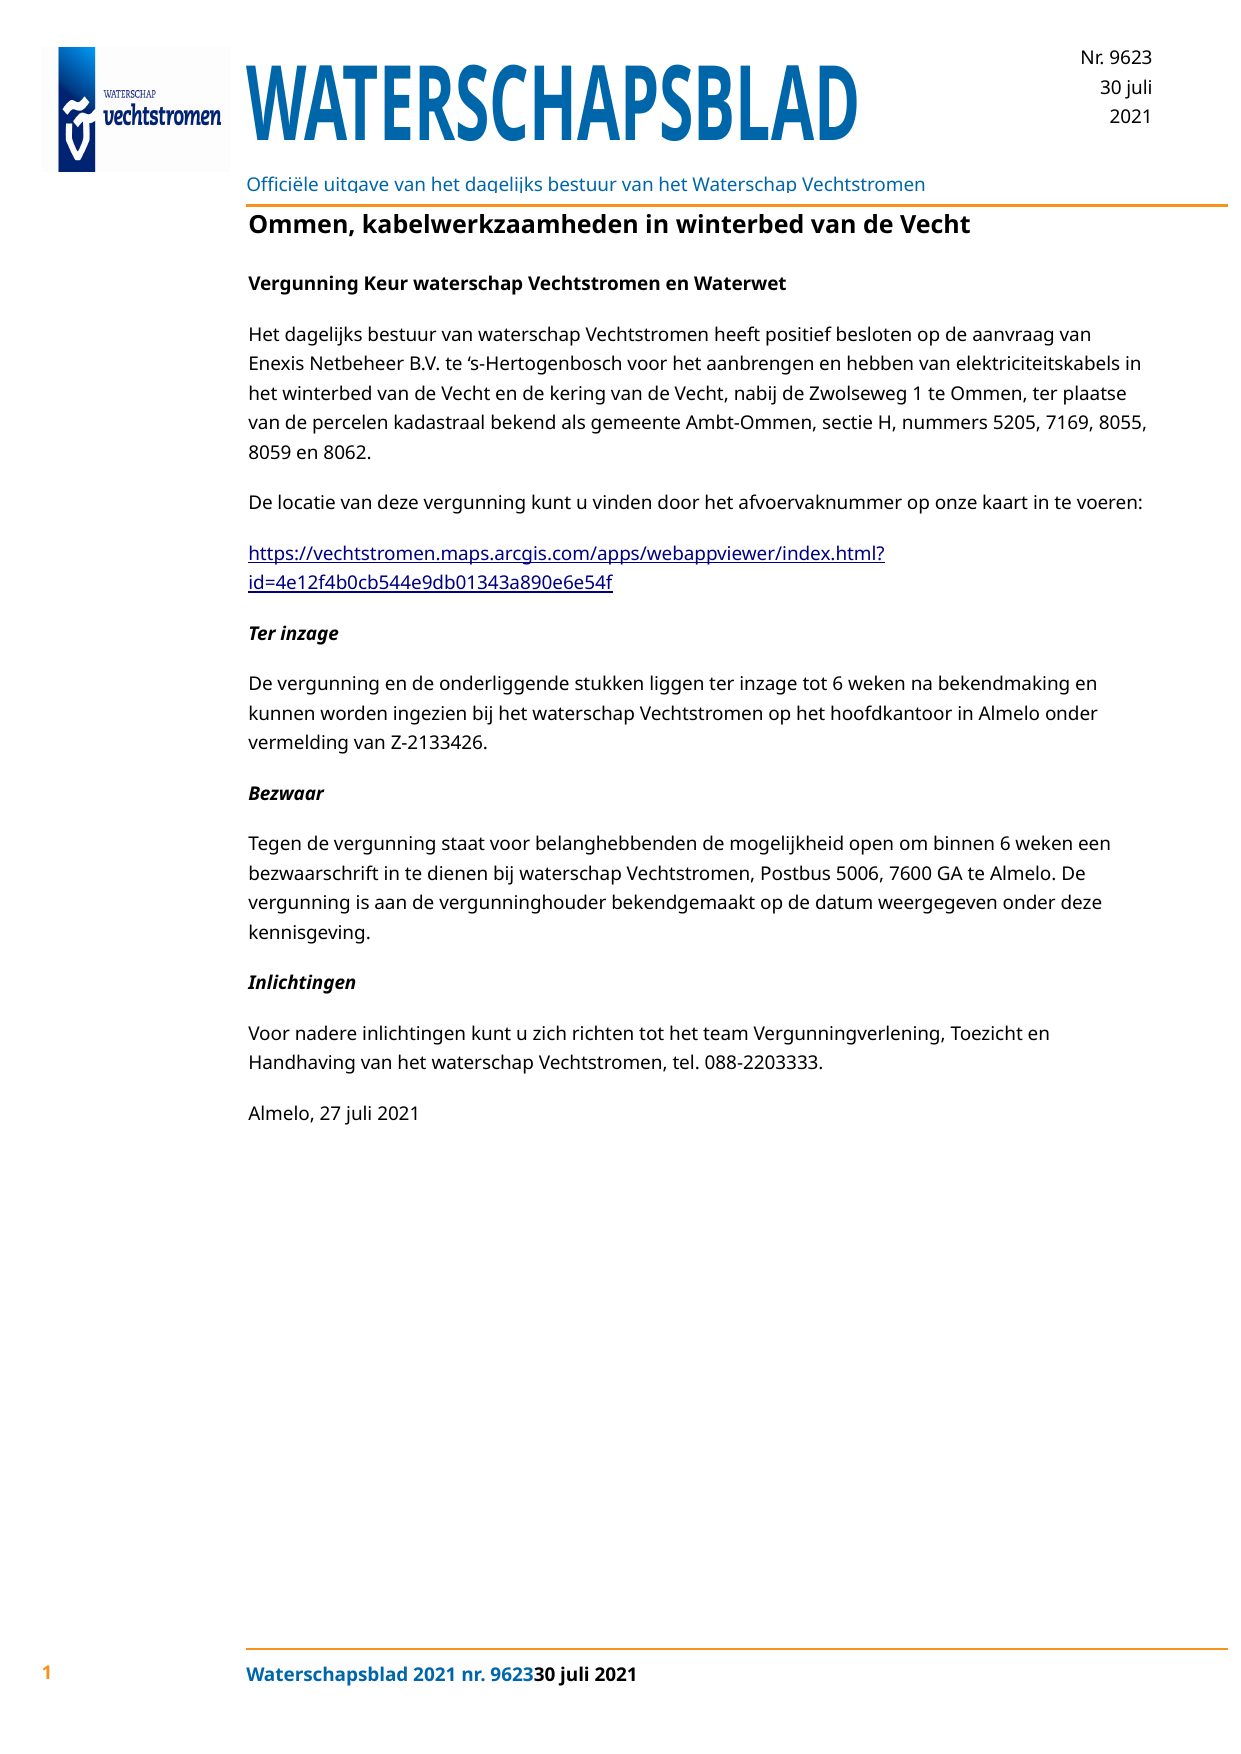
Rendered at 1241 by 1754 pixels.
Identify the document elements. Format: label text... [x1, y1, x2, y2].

text https://vechtstromen.maps.arcgis.com/apps/webappviewer/index.html?id=4e12f4b0cb544e9db01343a890e6e54f [248, 540, 1152, 595]
text Vergunning Keur waterschap Vechtstromen en Waterwet [248, 270, 1152, 296]
text Ter inzage [248, 620, 1152, 646]
picture [41, 47, 231, 172]
text Almelo, 27 juli 2021 [248, 1100, 1152, 1126]
text Bezwaar [248, 780, 1152, 806]
text De vergunning en de onderliggende stukken liggen ter inzage tot 6 weken na bekendmaking en kunnen worden ingezien bij het waterschap Vechtstromen op het hoofdkantoor in Almelo onder vermelding van Z-2133426. [248, 670, 1152, 755]
text Ommen, kabelwerkzaamheden in winterbed van de Vecht [248, 207, 1152, 241]
text Het dagelijks bestuur van waterschap Vechtstromen heeft positief besloten op de aanvraag van Enexis Netbeheer B.V. te ‘s-Hertogenbosch voor het aanbrengen en hebben van elektriciteitskabels in het winterbed van de Vecht en de kering van de Vecht, nabij de Zwolseweg 1 te Ommen, ter plaatse van de percelen kadastraal bekend als gemeente Ambt-Ommen, sectie H, nummers 5205, 7169, 8055, 8059 en 8062. [248, 321, 1152, 465]
text Tegen de vergunning staat voor belanghebbenden de mogelijkheid open om binnen 6 weken een bezwaarschrift in te dienen bij waterschap Vechtstromen, Postbus 5006, 7600 GA te Almelo. De vergunning is aan de vergunninghouder bekendgemaakt op de datum weergegeven onder deze kennisgeving. [248, 830, 1152, 945]
text Voor nadere inlichtingen kunt u zich richten tot het team Vergunningverlening, Toezicht en Handhaving van het waterschap Vechtstromen, tel. 088-2203333. [248, 1020, 1152, 1075]
text De locatie van deze vergunning kunt u vinden door het afvoervaknummer op onze kaart in te voeren: [248, 489, 1152, 515]
text Inlichtingen [248, 969, 1152, 995]
